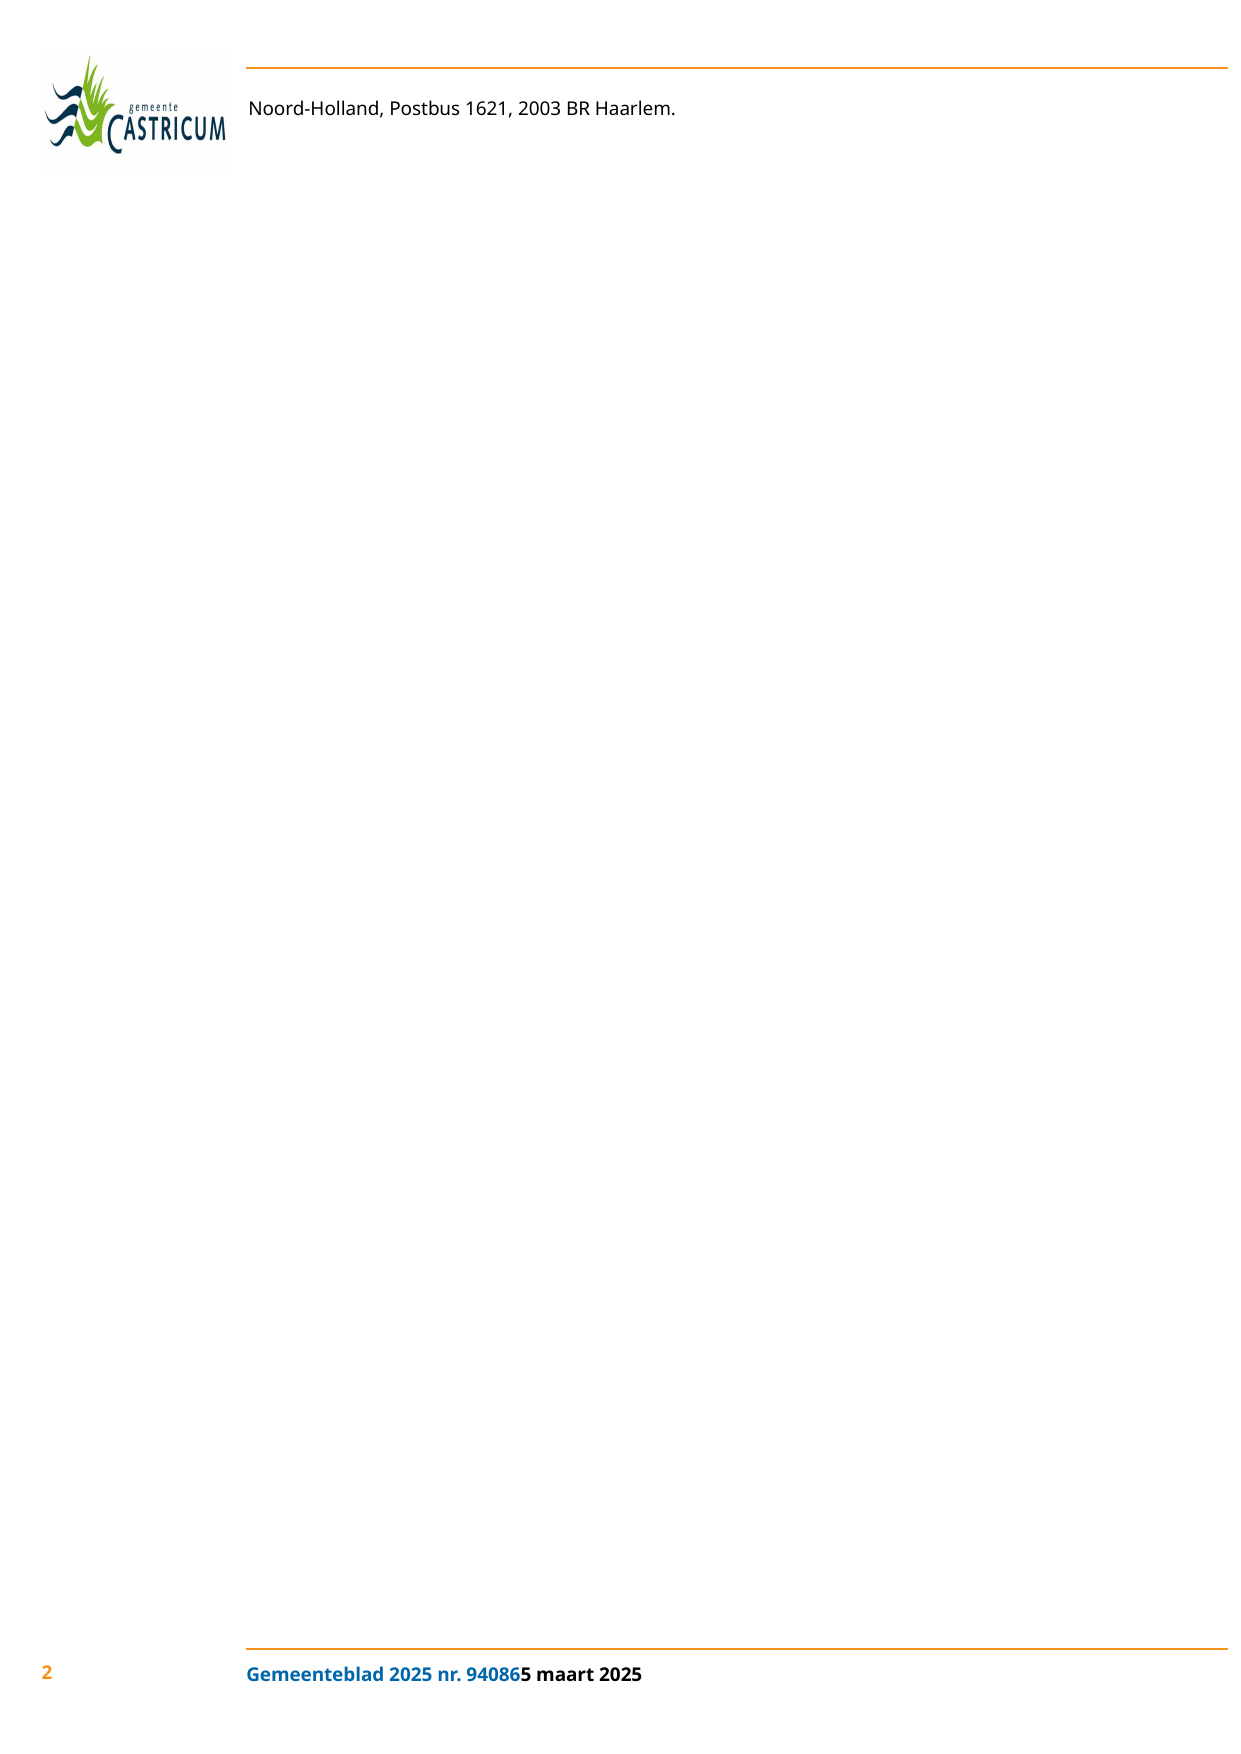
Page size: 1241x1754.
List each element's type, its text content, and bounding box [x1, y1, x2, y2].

picture [41, 47, 231, 172]
text Noord-Holland, Postbus 1621, 2003 BR Haarlem. [248, 95, 1152, 121]
